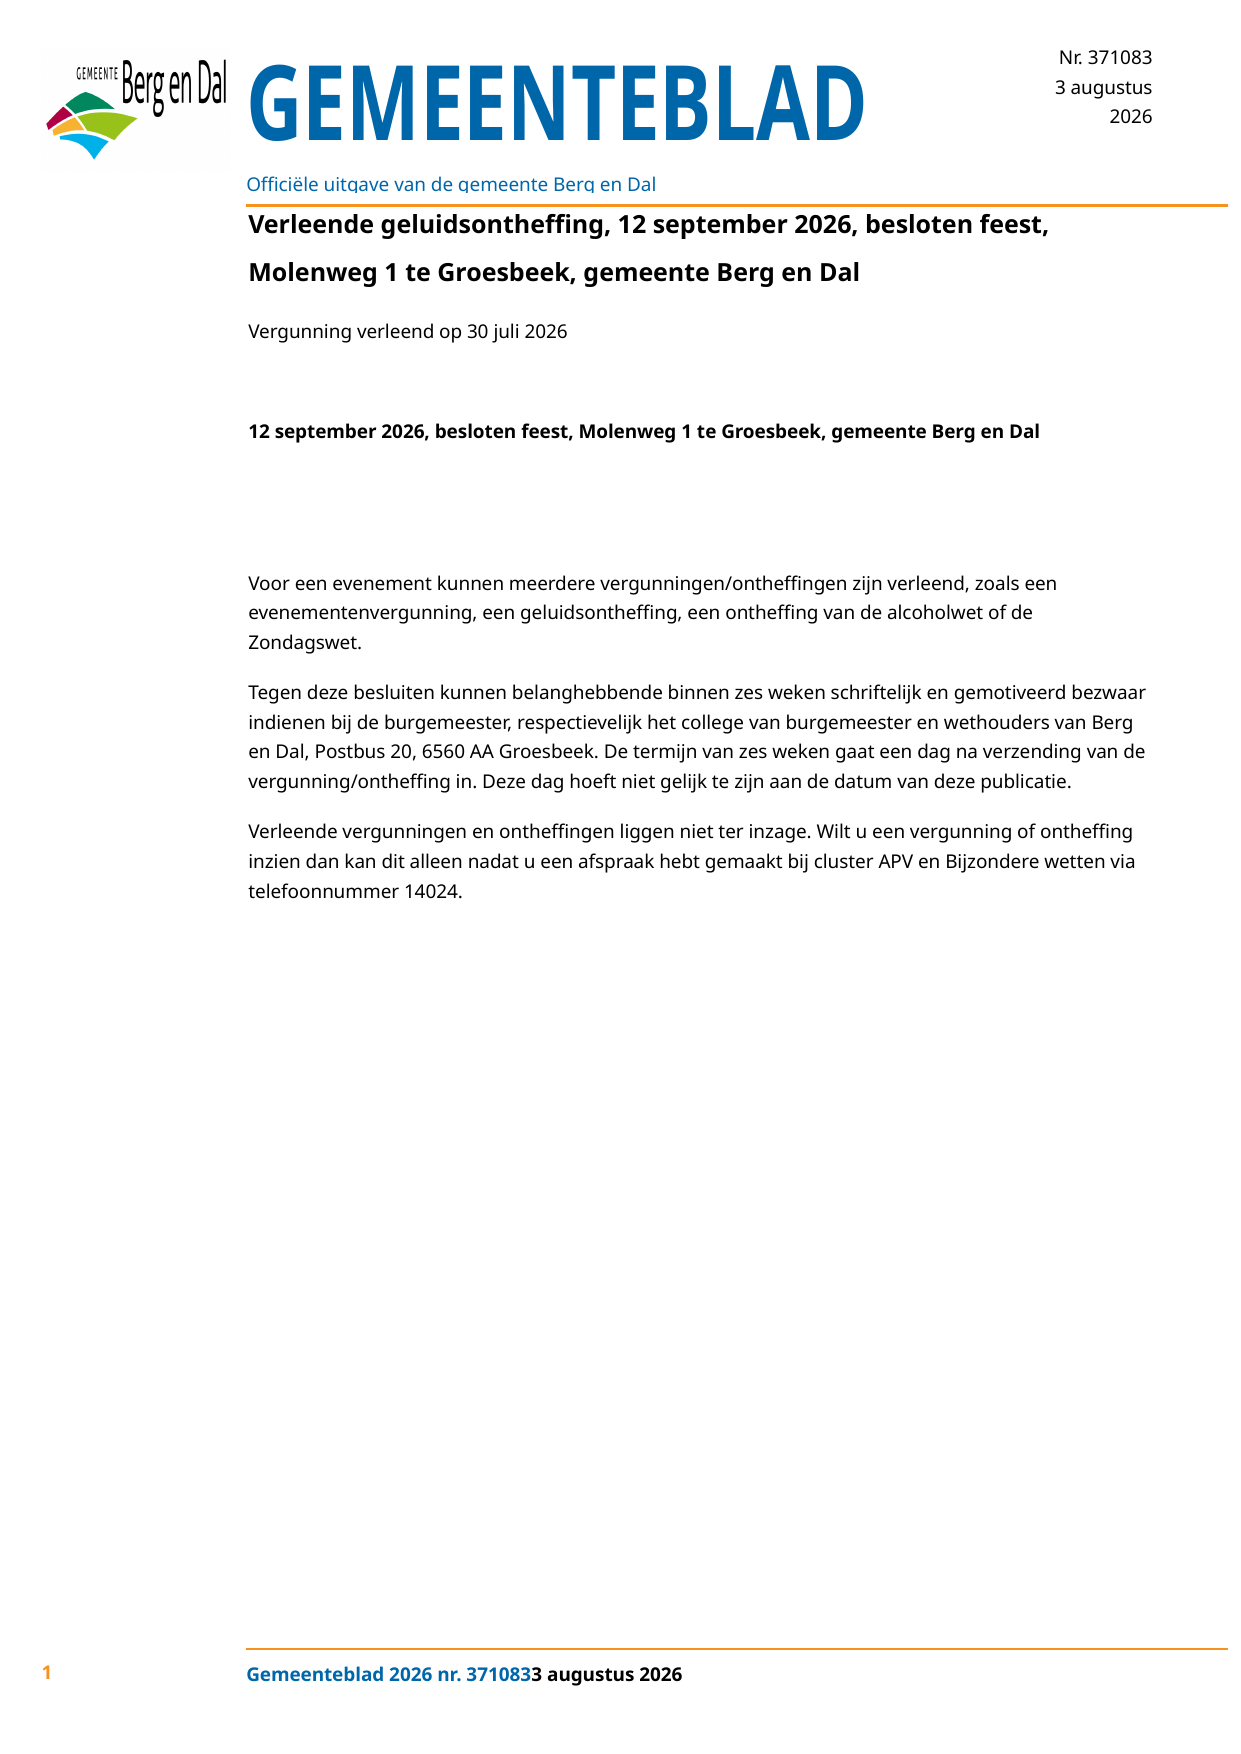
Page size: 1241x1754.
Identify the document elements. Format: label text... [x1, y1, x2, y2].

text Verleende geluidsontheffing, 12 september 2026, besloten feest, Molenweg 1 te Groesbeek, gemeente Berg en Dal [248, 207, 1152, 288]
text Voor een evenement kunnen meerdere vergunningen/ontheffingen zijn verleend, zoals een evenementenvergunning, een geluidsontheffing, een ontheffing van de alcoholwet of de Zondagswet. [248, 570, 1152, 655]
text 12 september 2026, besloten feest, Molenweg 1 te Groesbeek, gemeente Berg en Dal [248, 419, 1152, 444]
text Vergunning verleend op 30 juli 2026 [248, 318, 1152, 344]
text Verleende vergunningen en ontheffingen liggen niet ter inzage. Wilt u een vergunning of ontheffing inzien dan kan dit alleen nadat u een afspraak hebt gemaakt bij cluster APV en Bijzondere wetten via telefoonnummer 14024. [248, 819, 1152, 904]
text Tegen deze besluiten kunnen belanghebbende binnen zes weken schriftelijk en gemotiveerd bezwaar indienen bij de burgemeester, respectievelijk het college van burgemeester en wethouders van Berg en Dal, Postbus 20, 6560 AA Groesbeek. De termijn van zes weken gaat een dag na verzending van de vergunning/ontheffing in. Deze dag hoeft niet gelijk te zijn aan de datum van deze publicatie. [248, 679, 1152, 794]
picture [41, 47, 231, 172]
